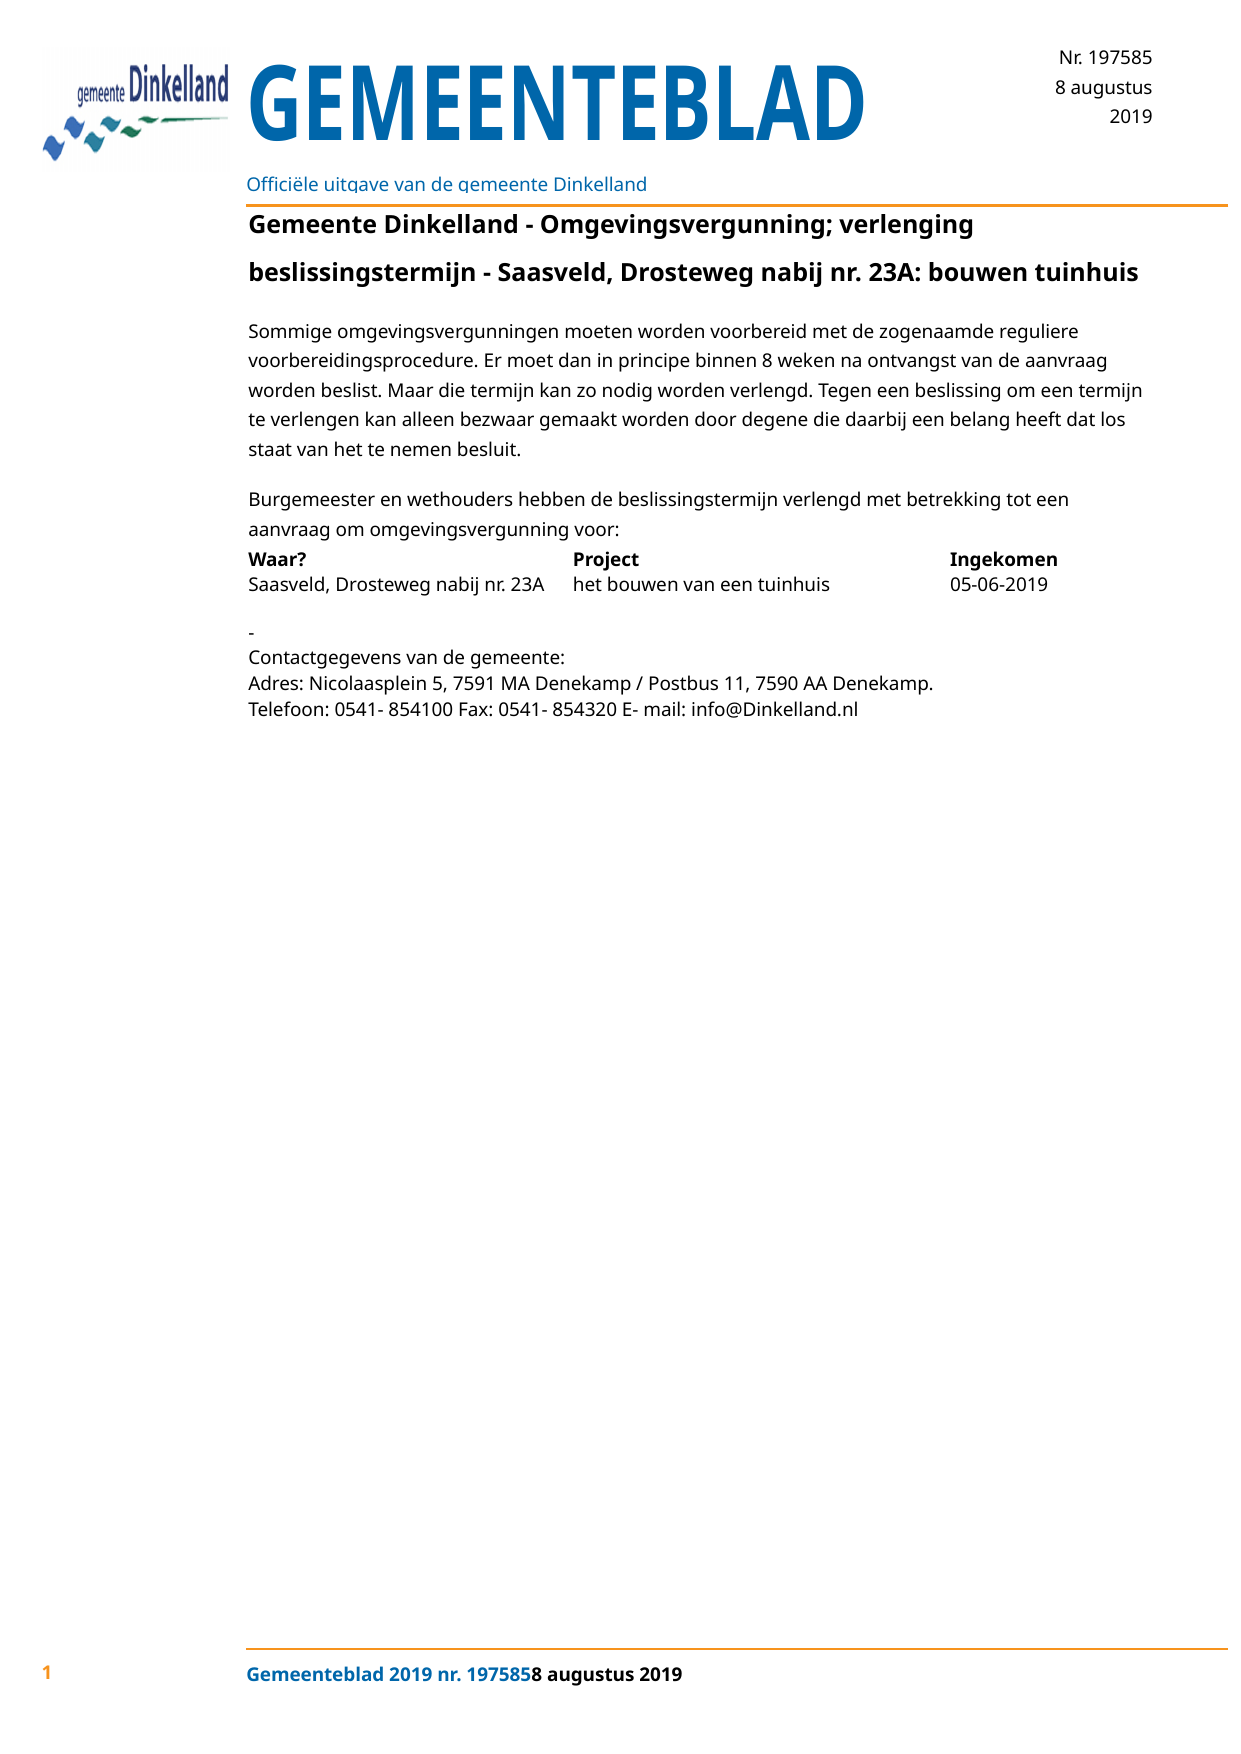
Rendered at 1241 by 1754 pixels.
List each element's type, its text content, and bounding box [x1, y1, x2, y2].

text Gemeente Dinkelland - Omgevingsvergunning; verlenging beslissingstermijn - Saasveld, Drosteweg nabij nr. 23A: bouwen tuinhuis [248, 207, 1152, 288]
text Contactgegevens van de gemeente: [248, 644, 1152, 670]
text Adres: Nicolaasplein 5, 7591 MA Denekamp / Postbus 11, 7590 AA Denekamp. [248, 670, 1152, 696]
table_header Ingekomen [950, 546, 1152, 572]
text - [248, 619, 1152, 644]
text Telefoon: 0541- 854100 Fax: 0541- 854320 E- mail: info@Dinkelland.nl [248, 696, 1152, 722]
table_cell Saasveld, Drosteweg nabij nr. 23A [248, 572, 573, 597]
text Sommige omgevingsvergunningen moeten worden voorbereid met de zogenaamde reguliere voorbereidingsprocedure. Er moet dan in principe binnen 8 weken na ontvangst van de aanvraag worden beslist. Maar die termijn kan zo nodig worden verlengd. Tegen een beslissing om een termijn te verlengen kan alleen bezwaar gemaakt worden door degene die daarbij een belang heeft dat los staat van het te nemen besluit. [248, 318, 1152, 462]
table_cell het bouwen van een tuinhuis [573, 572, 950, 597]
picture [41, 47, 231, 172]
text Burgemeester en wethouders hebben de beslissingstermijn verlengd met betrekking tot een aanvraag om omgevingsvergunning voor: [248, 487, 1152, 542]
table_header Project [573, 546, 950, 572]
table_cell 05-06-2019 [950, 572, 1152, 597]
table_header Waar? [248, 546, 573, 572]
